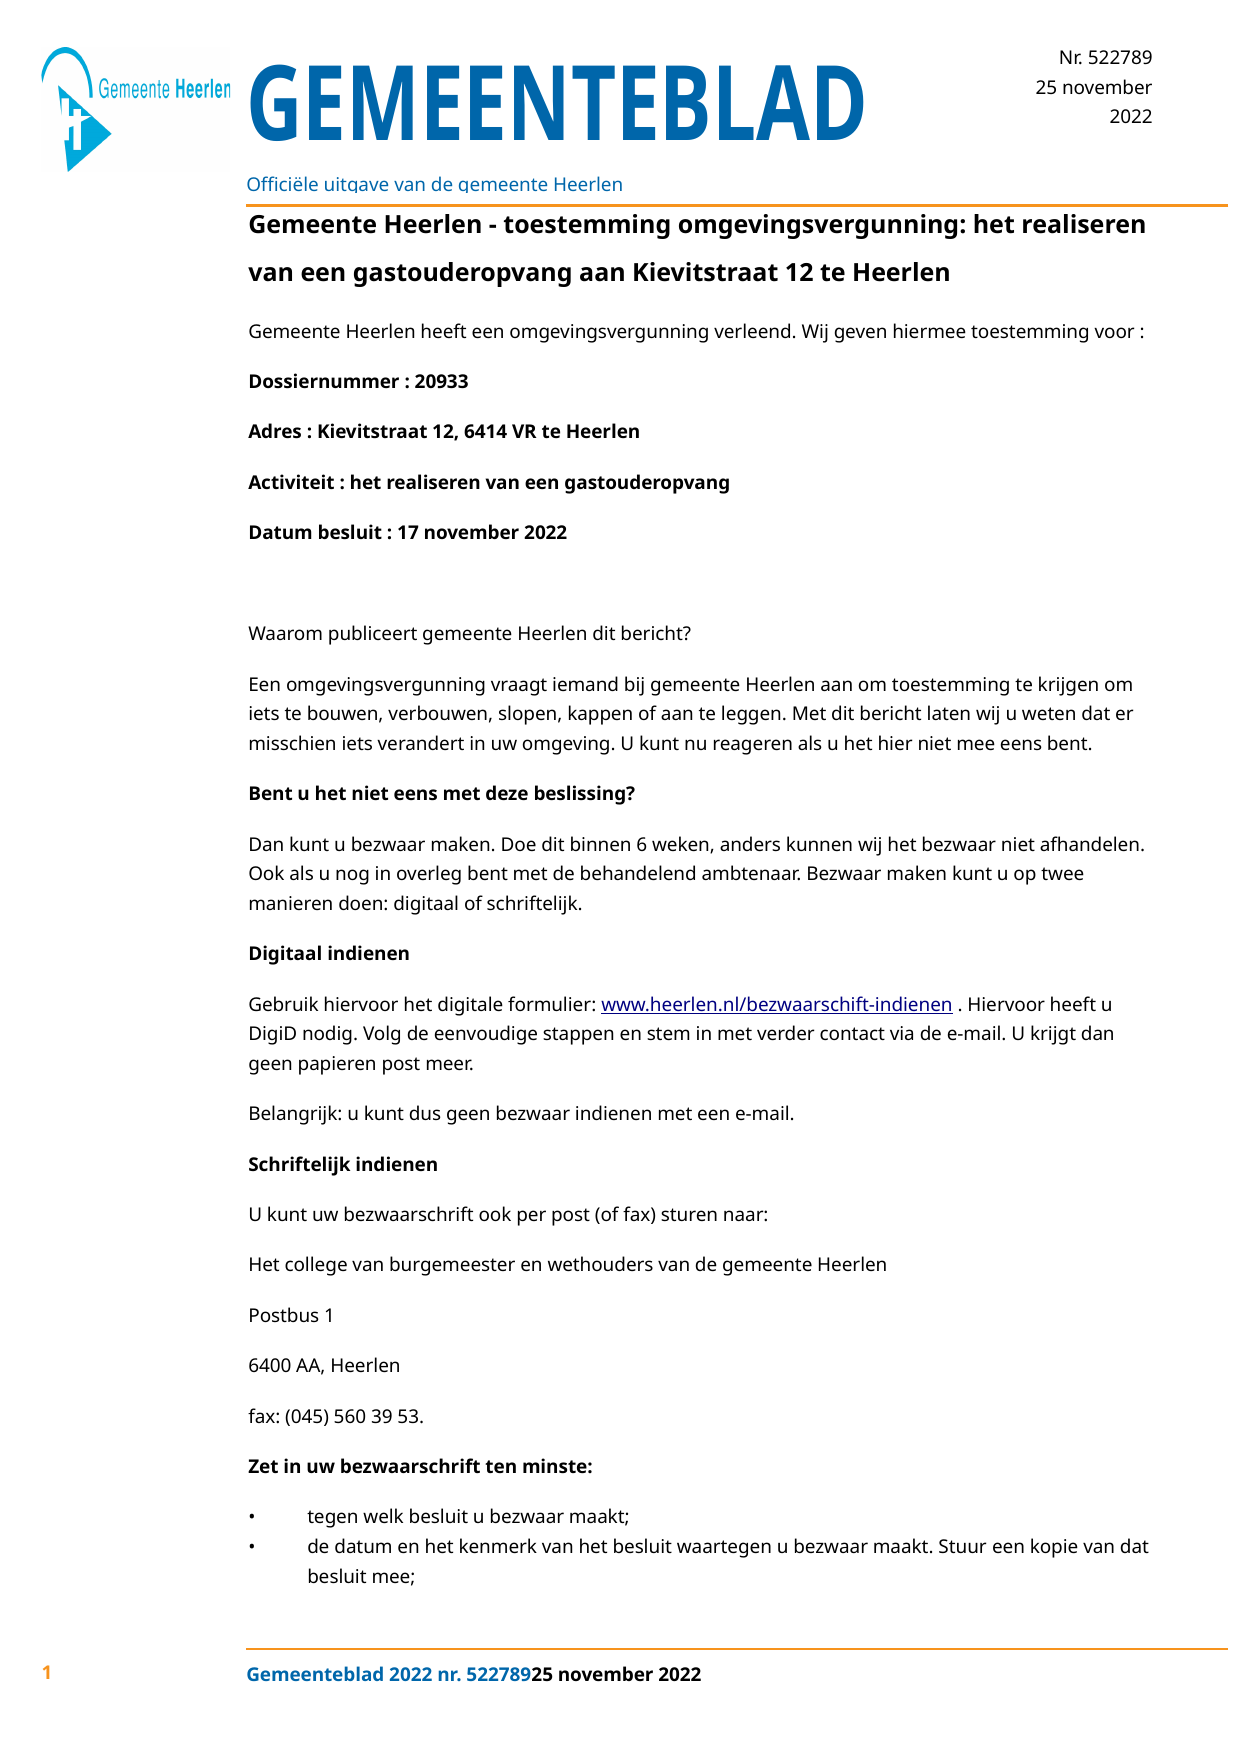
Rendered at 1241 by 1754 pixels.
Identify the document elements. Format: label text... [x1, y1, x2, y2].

text Dan kunt u bezwaar maken. Doe dit binnen 6 weken, anders kunnen wij het bezwaar niet afhandelen. Ook als u nog in overleg bent met de behandelend ambtenaar. Bezwaar maken kunt u op twee manieren doen: digitaal of schriftelijk. [248, 831, 1152, 916]
picture [41, 47, 59, 70]
list de datum en het kenmerk van het besluit waartegen u bezwaar maakt. Stuur een kopie van dat besluit mee; [248, 1533, 1152, 1589]
text Gemeente Heerlen - toestemming omgevingsvergunning: het realiseren van een gastouderopvang aan Kievitstraat 12 te Heerlen [248, 207, 1152, 288]
text Gemeente Heerlen heeft een omgevingsvergunning verleend. Wij geven hiermee toestemming voor : [248, 318, 1152, 344]
text Gebruik hiervoor het digitale formulier: www.heerlen.nl/bezwaarschift-indienen . Hiervoor heeft u DigiD nodig. Volg de eenvoudige stappen en stem in met verder contact via de e-mail. U krijgt dan geen papieren post meer. [248, 991, 1152, 1076]
text Digitaal indienen [248, 940, 1152, 966]
text Datum besluit : 17 november 2022 [248, 519, 1152, 545]
text Activiteit : het realiseren van een gastouderopvang [248, 469, 1152, 495]
text Schriftelijk indienen [248, 1151, 1152, 1177]
text Postbus 1 [248, 1302, 1152, 1328]
text Een omgevingsvergunning vraagt iemand bij gemeente Heerlen aan om toestemming te krijgen om iets te bouwen, verbouwen, slopen, kappen of aan te leggen. Met dit bericht laten wij u weten dat er misschien iets verandert in uw omgeving. U kunt nu reageren als u het hier niet mee eens bent. [248, 671, 1152, 756]
text Dossiernummer : 20933 [248, 368, 1152, 394]
text U kunt uw bezwaarschrift ook per post (of fax) sturen naar: [248, 1201, 1152, 1227]
text Waarom publiceert gemeente Heerlen dit bericht? [248, 620, 1152, 646]
text Belangrijk: u kunt dus geen bezwaar indienen met een e-mail. [248, 1100, 1152, 1126]
text Bent u het niet eens met deze beslissing? [248, 780, 1152, 806]
list tegen welk besluit u bezwaar maakt; [248, 1504, 1152, 1529]
picture [41, 47, 231, 172]
text Adres : Kievitstraat 12, 6414 VR te Heerlen [248, 419, 1152, 444]
text Zet in uw bezwaarschrift ten minste: [248, 1453, 1152, 1479]
text 6400 AA, Heerlen [248, 1352, 1152, 1378]
text fax: (045) 560 39 53. [248, 1403, 1152, 1429]
text Het college van burgemeester en wethouders van de gemeente Heerlen [248, 1252, 1152, 1277]
